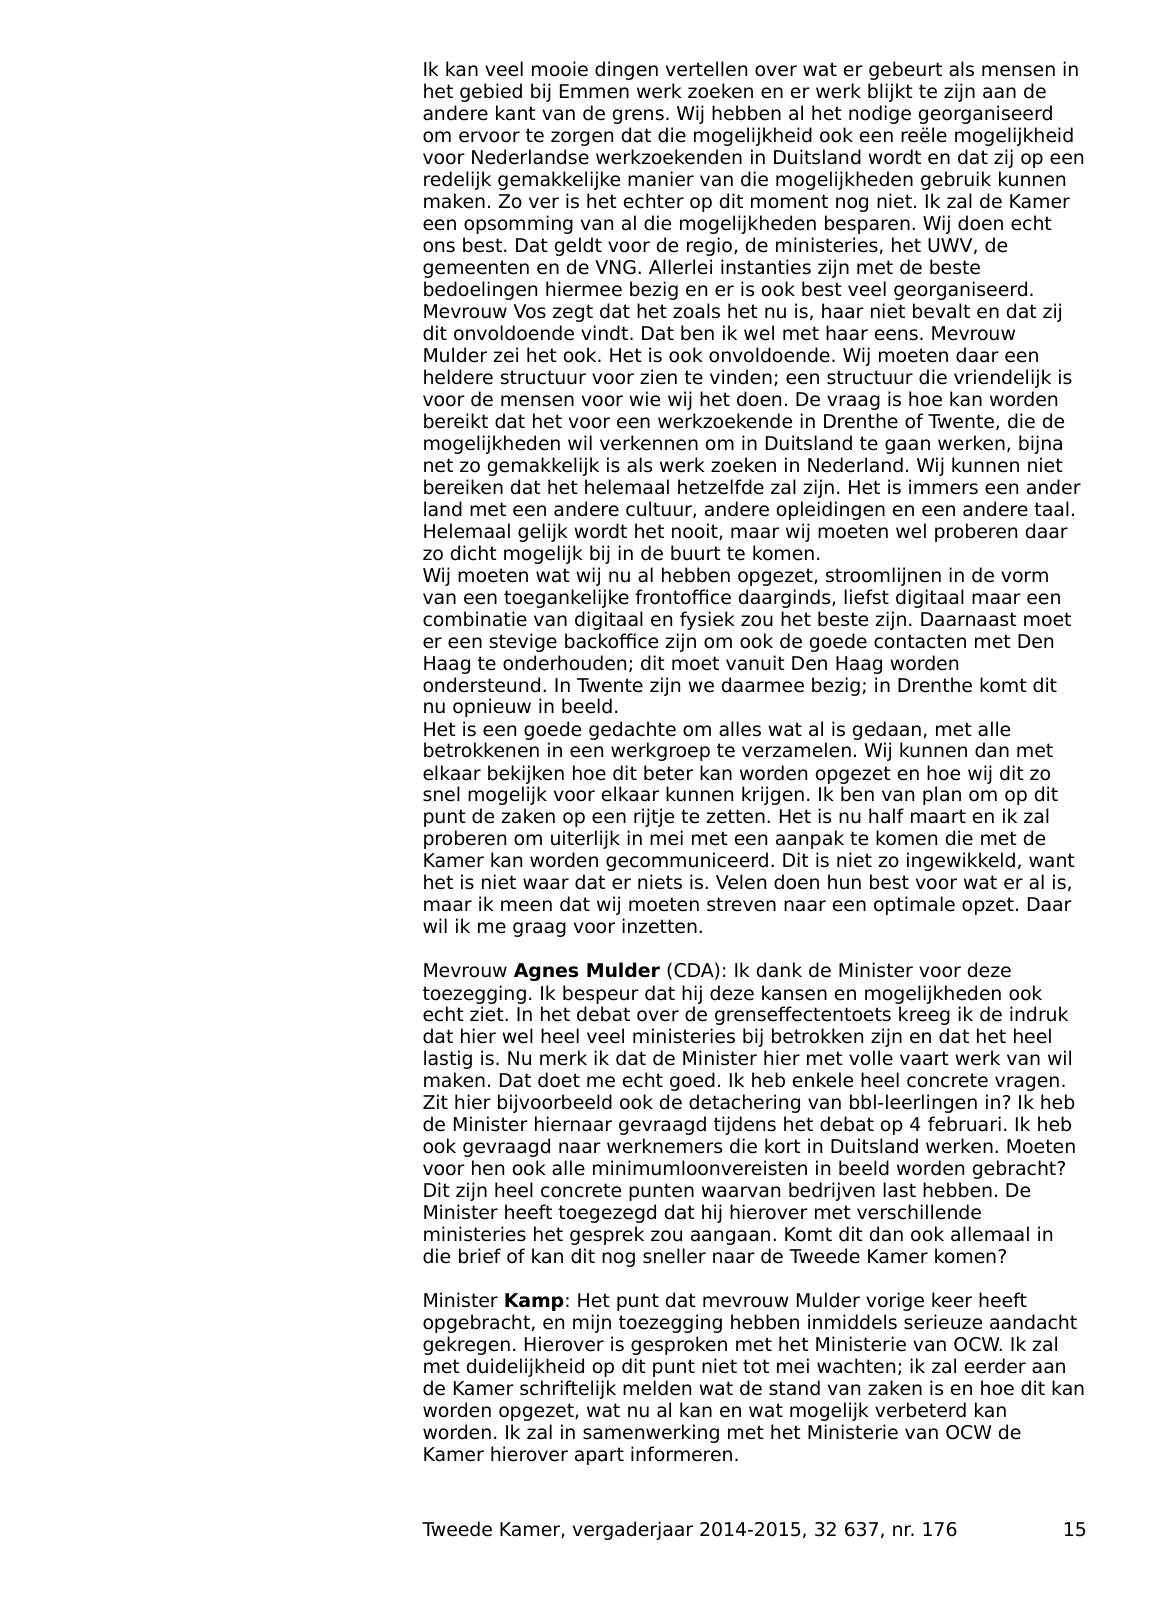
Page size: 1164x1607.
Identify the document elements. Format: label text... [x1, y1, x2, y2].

text Mevrouw Vos zegt dat het zoals het nu is, haar niet bevalt en dat zij dit onvoldoende vindt. Dat ben ik wel met haar eens. Mevrouw Mulder zei het ook. Het is ook onvoldoende. Wij moeten daar een heldere structuur voor zien te vinden; een structuur die vriendelijk is voor de mensen voor wie wij het doen. De vraag is hoe kan worden bereikt dat het voor een werkzoekende in Drenthe of Twente, die de mogelijkheden wil verkennen om in Duitsland te gaan werken, bijna net zo gemakkelijk is als werk zoeken in Nederland. Wij kunnen niet bereiken dat het helemaal hetzelfde zal zijn. Het is immers een ander land met een andere cultuur, andere opleidingen en een andere taal. Helemaal gelijk wordt het nooit, maar wij moeten wel proberen daar zo dicht mogelijk bij in de buurt te komen. [422, 301, 1087, 564]
text Het is een goede gedachte om alles wat al is gedaan, met alle betrokkenen in een werkgroep te verzamelen. Wij kunnen dan met elkaar bekijken hoe dit beter kan worden opgezet en hoe wij dit zo snel mogelijk voor elkaar kunnen krijgen. Ik ben van plan om op dit punt de zaken op een rijtje te zetten. Het is nu half maart en ik zal proberen om uiterlijk in mei met een aanpak te komen die met de Kamer kan worden gecommuniceerd. Dit is niet zo ingewikkeld, want het is niet waar dat er niets is. Velen doen hun best voor wat er al is, maar ik meen dat wij moeten streven naar een optimale opzet. Daar wil ik me graag voor inzetten. [422, 718, 1087, 938]
text Minister Kamp: Het punt dat mevrouw Mulder vorige keer heeft opgebracht, en mijn toezegging hebben inmiddels serieuze aandacht gekregen. Hierover is gesproken met het Ministerie van OCW. Ik zal met duidelijkheid op dit punt niet tot mei wachten; ik zal eerder aan de Kamer schriftelijk melden wat de stand van zaken is en hoe dit kan worden opgezet, wat nu al kan en wat mogelijk verbeterd kan worden. Ik zal in samenwerking met het Ministerie van OCW de Kamer hierover apart informeren. [422, 1290, 1087, 1466]
text Mevrouw Agnes Mulder (CDA): Ik dank de Minister voor deze toezegging. Ik bespeur dat hij deze kansen en mogelijkheden ook echt ziet. In het debat over de grenseffectentoets kreeg ik de indruk dat hier wel heel veel ministeries bij betrokken zijn en dat het heel lastig is. Nu merk ik dat de Minister hier met volle vaart werk van wil maken. Dat doet me echt goed. Ik heb enkele heel concrete vragen. Zit hier bijvoorbeeld ook de detachering van bbl-leerlingen in? Ik heb de Minister hiernaar gevraagd tijdens het debat op 4 februari. Ik heb ook gevraagd naar werknemers die kort in Duitsland werken. Moeten voor hen ook alle minimumloonvereisten in beeld worden gebracht? Dit zijn heel concrete punten waarvan bedrijven last hebben. De Minister heeft toegezegd dat hij hierover met verschillende ministeries het gesprek zou aangaan. Komt dit dan ook allemaal in die brief of kan dit nog sneller naar de Tweede Kamer komen? [422, 960, 1087, 1268]
text Ik kan veel mooie dingen vertellen over wat er gebeurt als mensen in het gebied bij Emmen werk zoeken en er werk blijkt te zijn aan de andere kant van de grens. Wij hebben al het nodige georganiseerd om ervoor te zorgen dat die mogelijkheid ook een reële mogelijkheid voor Nederlandse werkzoekenden in Duitsland wordt en dat zij op een redelijk gemakkelijke manier van die mogelijkheden gebruik kunnen maken. Zo ver is het echter op dit moment nog niet. Ik zal de Kamer een opsomming van al die mogelijkheden besparen. Wij doen echt ons best. Dat geldt voor de regio, de ministeries, het UWV, de gemeenten en de VNG. Allerlei instanties zijn met de beste bedoelingen hiermee bezig en er is ook best veel georganiseerd. [422, 59, 1087, 301]
text Wij moeten wat wij nu al hebben opgezet, stroomlijnen in de vorm van een toegankelijke frontoffice daarginds, liefst digitaal maar een combinatie van digitaal en fysiek zou het beste zijn. Daarnaast moet er een stevige backoffice zijn om ook de goede contacten met Den Haag te onderhouden; dit moet vanuit Den Haag worden ondersteund. In Twente zijn we daarmee bezig; in Drenthe komt dit nu opnieuw in beeld. [422, 564, 1087, 718]
